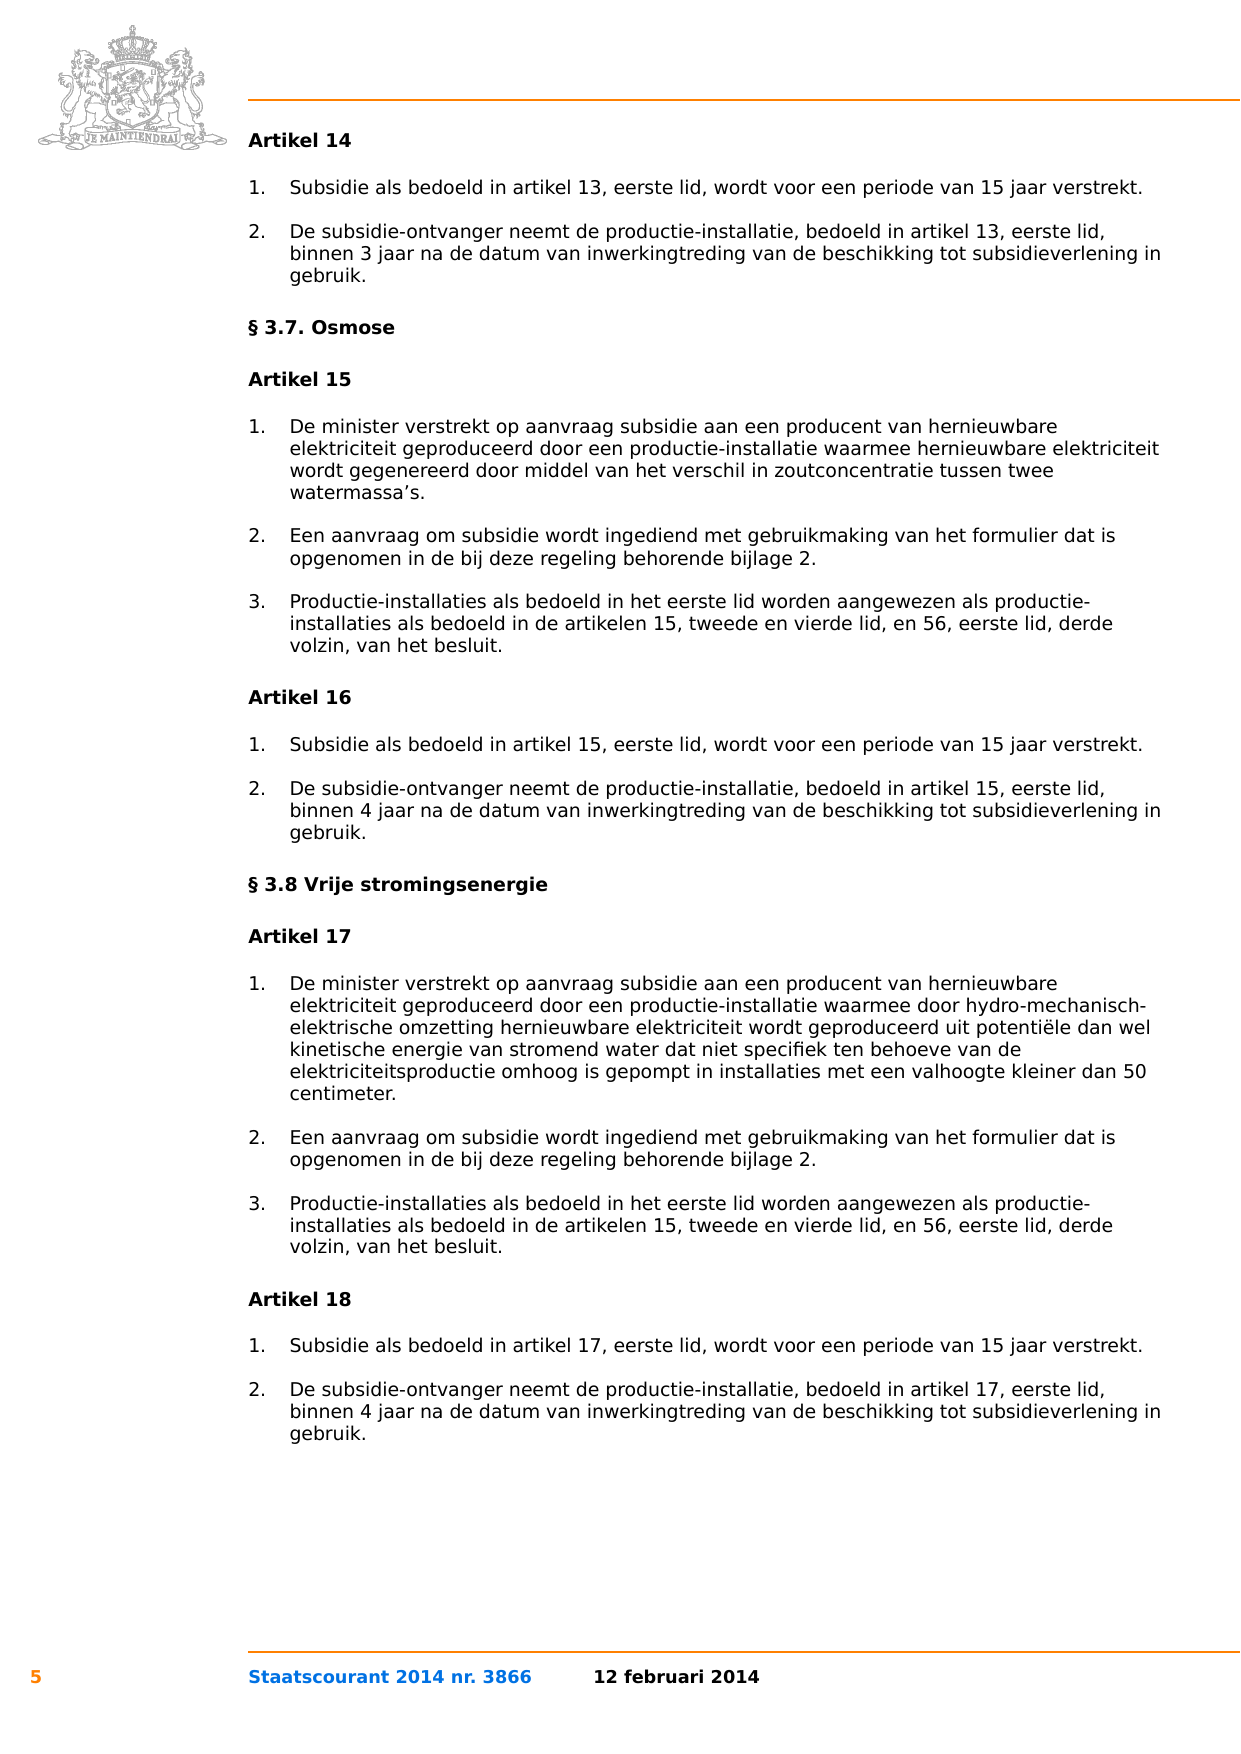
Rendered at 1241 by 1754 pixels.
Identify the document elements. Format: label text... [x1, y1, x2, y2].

text 2. De subsidie-ontvanger neemt de productie-installatie, bedoeld in artikel 13, eerste lid, binnen 3 jaar na de datum van inwerkingtreding van de beschikking tot subsidieverlening in gebruik. [248, 221, 1163, 287]
subtitle § 3.7. Osmose [248, 317, 1163, 339]
picture [38, 25, 227, 150]
text 2. Een aanvraag om subsidie wordt ingediend met gebruikmaking van het formulier dat is opgenomen in de bij deze regeling behorende bijlage 2. [248, 525, 1163, 569]
text 1. De minister verstrekt op aanvraag subsidie aan een producent van hernieuwbare elektriciteit geproduceerd door een productie-installatie waarmee hernieuwbare elektriciteit wordt gegenereerd door middel van het verschil in zoutconcentratie tussen twee watermassa’s. [248, 416, 1163, 503]
text 1. De minister verstrekt op aanvraag subsidie aan een producent van hernieuwbare elektriciteit geproduceerd door een productie-installatie waarmee door hydro-mechanisch-elektrische omzetting hernieuwbare elektriciteit wordt geproduceerd uit potentiële dan wel kinetische energie van stromend water dat niet specifiek ten behoeve van de elektriciteitsproductie omhoog is gepompt in installaties met een valhoogte kleiner dan 50 centimeter. [248, 973, 1163, 1105]
subtitle § 3.8 Vrije stromingsenergie [248, 874, 1163, 896]
text 1. Subsidie als bedoeld in artikel 15, eerste lid, wordt voor een periode van 15 jaar verstrekt. [248, 734, 1163, 756]
subtitle Artikel 15 [248, 369, 1163, 391]
text 2. De subsidie-ontvanger neemt de productie-installatie, bedoeld in artikel 15, eerste lid, binnen 4 jaar na de datum van inwerkingtreding van de beschikking tot subsidieverlening in gebruik. [248, 778, 1163, 844]
subtitle Artikel 16 [248, 687, 1163, 709]
text 2. Een aanvraag om subsidie wordt ingediend met gebruikmaking van het formulier dat is opgenomen in de bij deze regeling behorende bijlage 2. [248, 1127, 1163, 1171]
text 1. Subsidie als bedoeld in artikel 13, eerste lid, wordt voor een periode van 15 jaar verstrekt. [248, 177, 1163, 199]
subtitle Artikel 18 [248, 1288, 1163, 1310]
text 3. Productie-installaties als bedoeld in het eerste lid worden aangewezen als productie-installaties als bedoeld in de artikelen 15, tweede en vierde lid, en 56, eerste lid, derde volzin, van het besluit. [248, 1192, 1163, 1258]
text 2. De subsidie-ontvanger neemt de productie-installatie, bedoeld in artikel 17, eerste lid, binnen 4 jaar na de datum van inwerkingtreding van de beschikking tot subsidieverlening in gebruik. [248, 1379, 1163, 1445]
text 1. Subsidie als bedoeld in artikel 17, eerste lid, wordt voor een periode van 15 jaar verstrekt. [248, 1335, 1163, 1357]
subtitle Artikel 17 [248, 926, 1163, 948]
subtitle Artikel 14 [248, 130, 1163, 152]
text 3. Productie-installaties als bedoeld in het eerste lid worden aangewezen als productie-installaties als bedoeld in de artikelen 15, tweede en vierde lid, en 56, eerste lid, derde volzin, van het besluit. [248, 591, 1163, 657]
